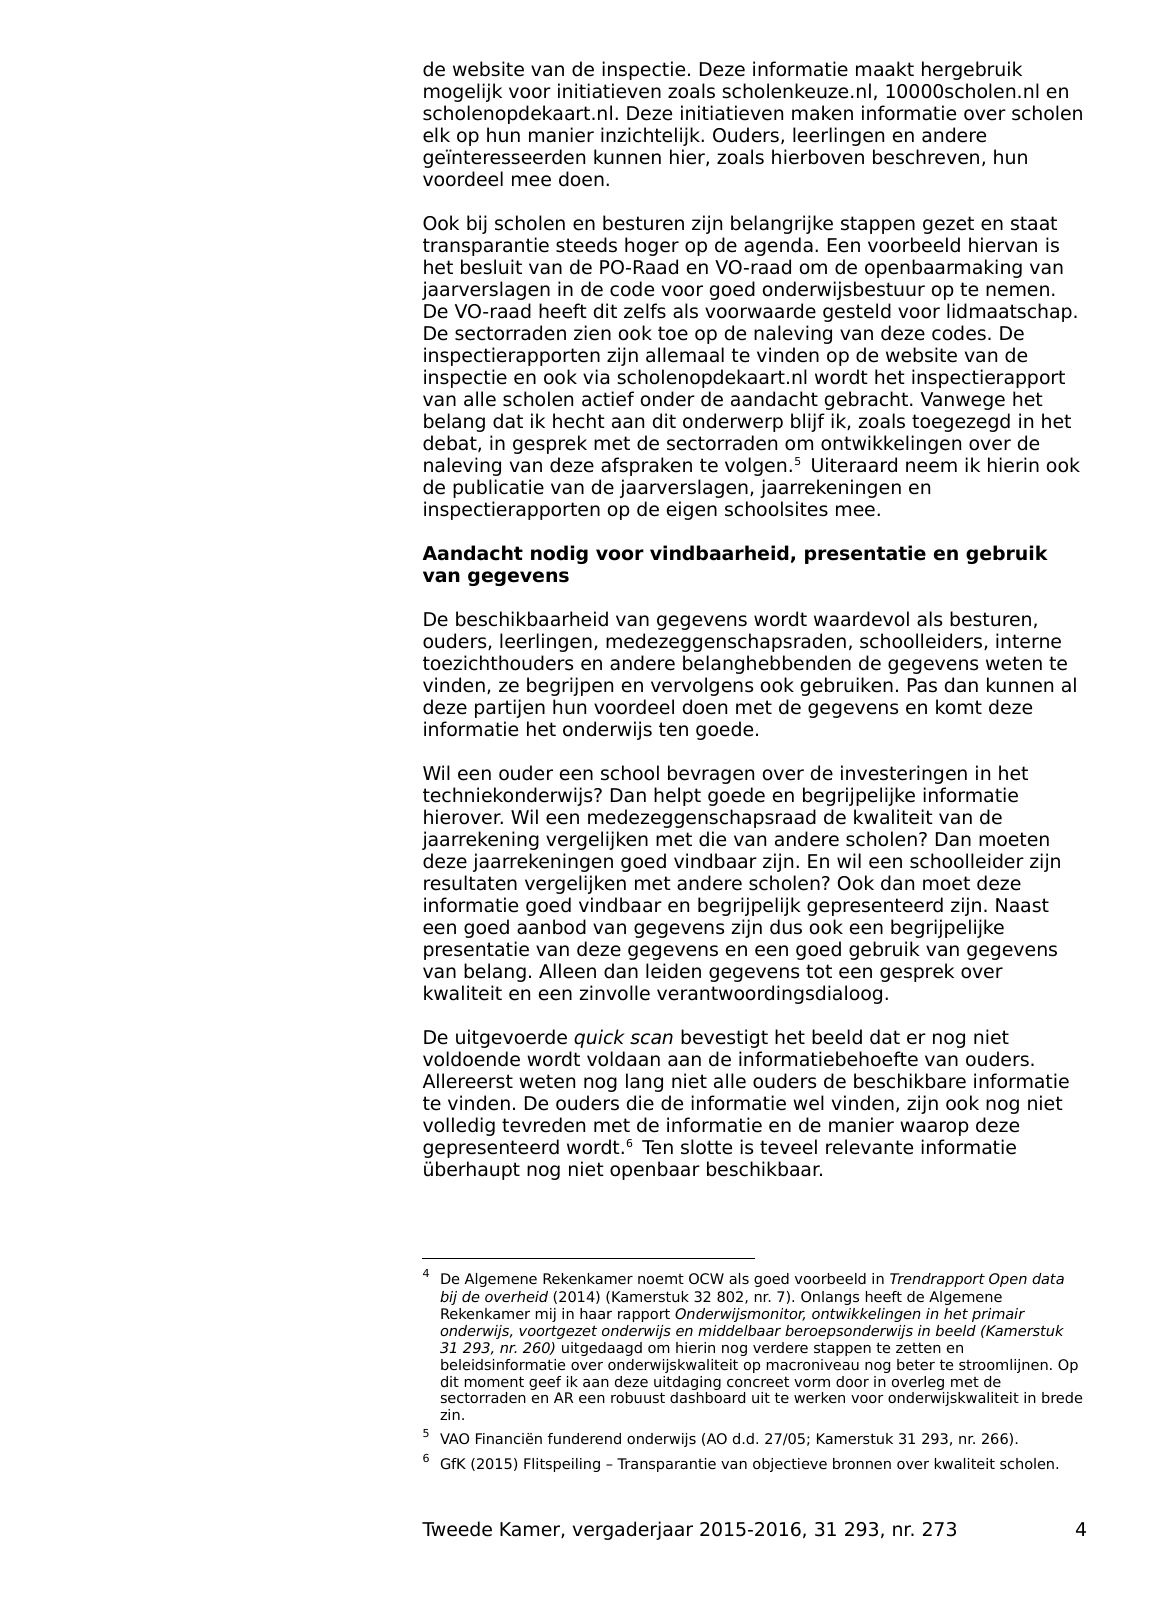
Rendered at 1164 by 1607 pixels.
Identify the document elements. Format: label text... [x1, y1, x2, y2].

text VAO Financiën funderend onderwijs (AO d.d. 27/05; Kamerstuk 31 293, nr. 266). [422, 1427, 1087, 1449]
text de website van de inspectie. Deze informatie maakt hergebruik mogelijk voor initiatieven zoals scholenkeuze.nl, 10000scholen.nl en scholenopdekaart.nl. Deze initiatieven maken informatie over scholen elk op hun manier inzichtelijk. Ouders, leerlingen en andere geïnteresseerden kunnen hier, zoals hierboven beschreven, hun voordeel mee doen. [422, 59, 1087, 191]
text De beschikbaarheid van gegevens wordt waardevol als besturen, ouders, leerlingen, medezeggenschapsraden, schoolleiders, interne toezichthouders en andere belanghebbenden de gegevens weten te vinden, ze begrijpen en vervolgens ook gebruiken. Pas dan kunnen al deze partijen hun voordeel doen met de gegevens en komt deze informatie het onderwijs ten goede. [422, 609, 1087, 741]
text De Algemene Rekenkamer noemt OCW als goed voorbeeld in Trendrapport Open data bij de overheid (2014) (Kamerstuk 32 802, nr. 7). Onlangs heeft de Algemene Rekenkamer mij in haar rapport Onderwijsmonitor, ontwikkelingen in het primair onderwijs, voortgezet onderwijs en middelbaar beroepsonderwijs in beeld (Kamerstuk 31 293, nr. 260) uitgedaagd om hierin nog verdere stappen te zetten en beleidsinformatie over onderwijskwaliteit op macroniveau nog beter te stroomlijnen. Op dit moment geef ik aan deze uitdaging concreet vorm door in overleg met de sectorraden en AR een robuust dashboard uit te werken voor onderwijskwaliteit in brede zin. [422, 1267, 1087, 1424]
text Wil een ouder een school bevragen over de investeringen in het techniekonderwijs? Dan helpt goede en begrijpelijke informatie hierover. Wil een medezeggenschapsraad de kwaliteit van de jaarrekening vergelijken met die van andere scholen? Dan moeten deze jaarrekeningen goed vindbaar zijn. En wil een schoolleider zijn resultaten vergelijken met andere scholen? Ook dan moet deze informatie goed vindbaar en begrijpelijk gepresenteerd zijn. Naast een goed aanbod van gegevens zijn dus ook een begrijpelijke presentatie van deze gegevens en een goed gebruik van gegevens van belang. Alleen dan leiden gegevens tot een gesprek over kwaliteit en een zinvolle verantwoordingsdialoog. [422, 763, 1087, 1005]
text De uitgevoerde quick scan bevestigt het beeld dat er nog niet voldoende wordt voldaan aan de informatiebehoefte van ouders. Allereerst weten nog lang niet alle ouders de beschikbare informatie te vinden. De ouders die de informatie wel vinden, zijn ook nog niet volledig tevreden met de informatie en de manier waarop deze gepresenteerd wordt. Ten slotte is teveel relevante informatie überhaupt nog niet openbaar beschikbaar. [422, 1027, 1087, 1181]
subtitle Aandacht nodig voor vindbaarheid, presentatie en gebruik van gegevens [422, 543, 1087, 587]
text Ook bij scholen en besturen zijn belangrijke stappen gezet en staat transparantie steeds hoger op de agenda. Een voorbeeld hiervan is het besluit van de PO-Raad en VO-raad om de openbaarmaking van jaarverslagen in de code voor goed onderwijsbestuur op te nemen. De VO-raad heeft dit zelfs als voorwaarde gesteld voor lidmaatschap. De sectorraden zien ook toe op de naleving van deze codes. De inspectierapporten zijn allemaal te vinden op de website van de inspectie en ook via scholenopdekaart.nl wordt het inspectierapport van alle scholen actief onder de aandacht gebracht. Vanwege het belang dat ik hecht aan dit onderwerp blijf ik, zoals toegezegd in het debat, in gesprek met de sectorraden om ontwikkelingen over de naleving van deze afspraken te volgen. Uiteraard neem ik hierin ook de publicatie van de jaarverslagen, jaarrekeningen en inspectierapporten op de eigen schoolsites mee. [422, 213, 1087, 521]
text GfK (2015) Flitspeiling – Transparantie van objectieve bronnen over kwaliteit scholen. [422, 1452, 1087, 1474]
